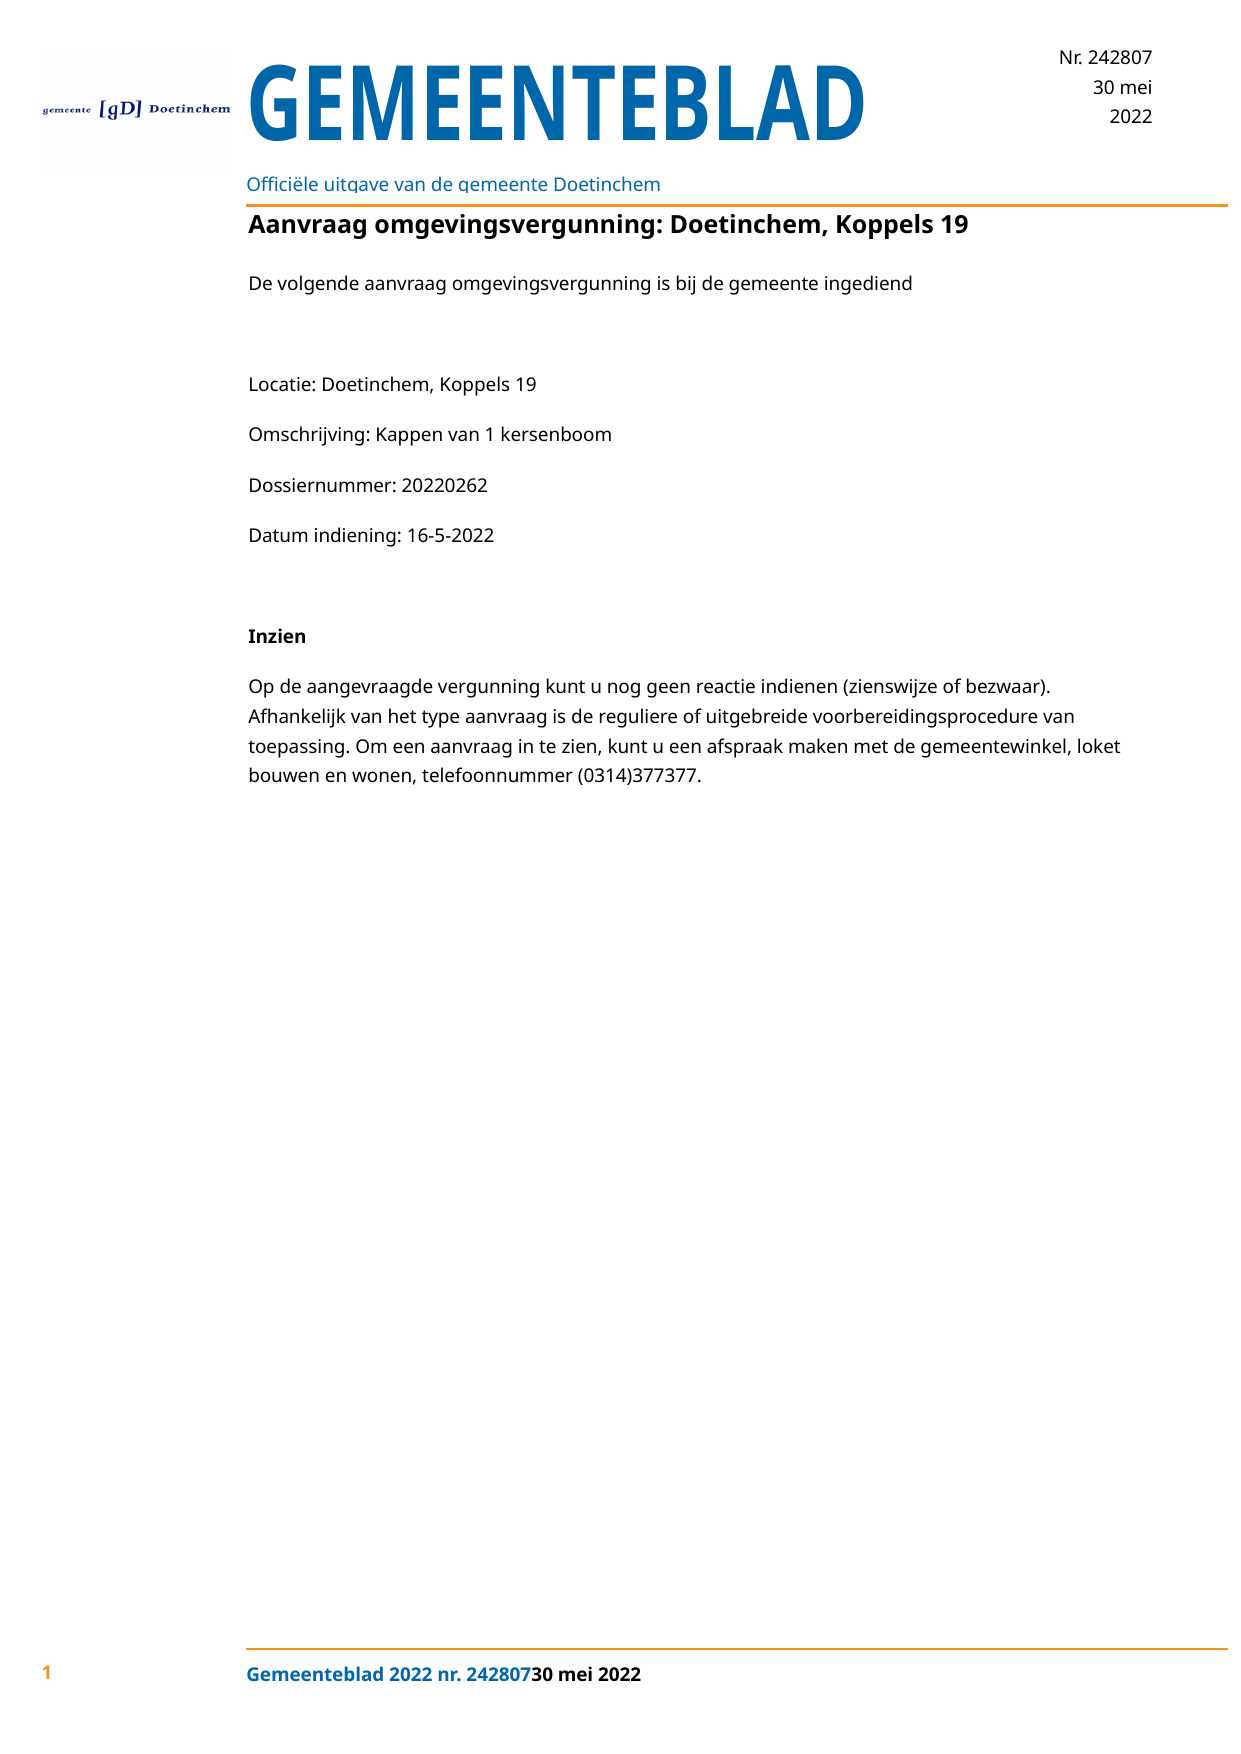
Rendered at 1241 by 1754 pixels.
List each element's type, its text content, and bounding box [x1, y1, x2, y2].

picture [41, 47, 231, 172]
text Dossiernummer: 20220262 [248, 472, 1152, 498]
text Op de aangevraagde vergunning kunt u nog geen reactie indienen (zienswijze of bezwaar). Afhankelijk van het type aanvraag is de reguliere of uitgebreide voorbereidingsprocedure van toepassing. Om een aanvraag in te zien, kunt u een afspraak maken met de gemeentewinkel, loket bouwen en wonen, telefoonnummer (0314)377377. [248, 674, 1152, 788]
text Inzien [248, 623, 1152, 649]
text De volgende aanvraag omgevingsvergunning is bij de gemeente ingediend [248, 270, 1152, 296]
text Datum indiening: 16-5-2022 [248, 522, 1152, 548]
text Locatie: Doetinchem, Koppels 19 [248, 371, 1152, 397]
text Aanvraag omgevingsvergunning: Doetinchem, Koppels 19 [248, 207, 1152, 241]
text Omschrijving: Kappen van 1 kersenboom [248, 422, 1152, 447]
